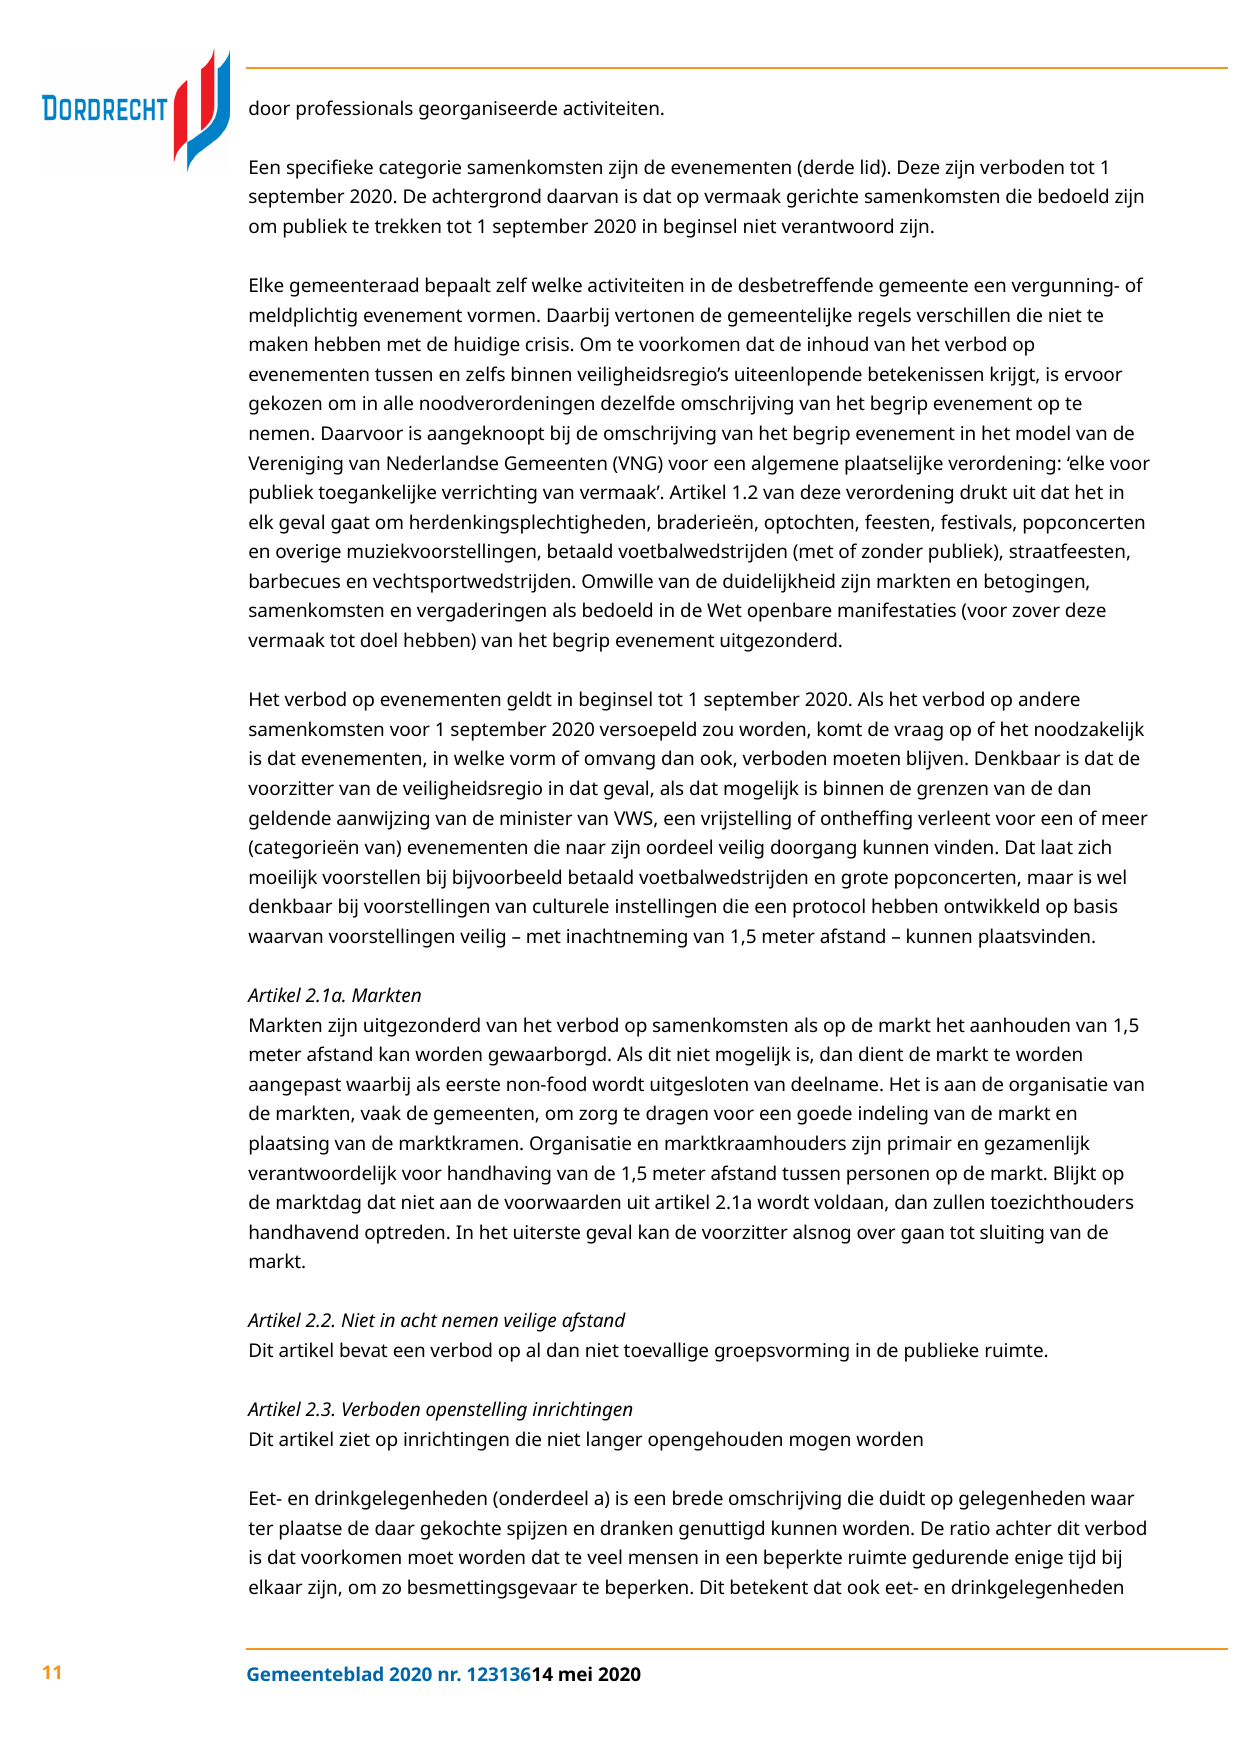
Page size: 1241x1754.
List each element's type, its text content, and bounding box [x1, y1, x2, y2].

text Artikel 2.3. Verboden openstelling inrichtingen [248, 1396, 1152, 1422]
text Dit artikel bevat een verbod op al dan niet toevallige groepsvorming in de publieke ruimte. [248, 1337, 1152, 1363]
text door professionals georganiseerde activiteiten. [248, 95, 1152, 121]
text Dit artikel ziet op inrichtingen die niet langer opengehouden mogen worden [248, 1426, 1152, 1452]
text Artikel 2.2. Niet in acht nemen veilige afstand [248, 1308, 1152, 1333]
text Eet- en drinkgelegenheden (onderdeel a) is een brede omschrijving die duidt op gelegenheden waar ter plaatse de daar gekochte spijzen en dranken genuttigd kunnen worden. De ratio achter dit verbod is dat voorkomen moet worden dat te veel mensen in een beperkte ruimte gedurende enige tijd bij elkaar zijn, om zo besmettingsgevaar te beperken. Dit betekent dat ook eet- en drinkgelegenheden [248, 1485, 1152, 1600]
text Het verbod op evenementen geldt in beginsel tot 1 september 2020. Als het verbod op andere samenkomsten voor 1 september 2020 versoepeld zou worden, komt de vraag op of het noodzakelijk is dat evenementen, in welke vorm of omvang dan ook, verboden moeten blijven. Denkbaar is dat de voorzitter van de veiligheidsregio in dat geval, als dat mogelijk is binnen de grenzen van de dan geldende aanwijzing van de minister van VWS, een vrijstelling of ontheffing verleent voor een of meer (categorieën van) evenementen die naar zijn oordeel veilig doorgang kunnen vinden. Dat laat zich moeilijk voorstellen bij bijvoorbeeld betaald voetbalwedstrijden en grote popconcerten, maar is wel denkbaar bij voorstellingen van culturele instellingen die een protocol hebben ontwikkeld op basis waarvan voorstellingen veilig – met inachtneming van 1,5 meter afstand – kunnen plaatsvinden. [248, 686, 1152, 949]
text Een specifieke categorie samenkomsten zijn de evenementen (derde lid). Deze zijn verboden tot 1 september 2020. De achtergrond daarvan is dat op vermaak gerichte samenkomsten die bedoeld zijn om publiek te trekken tot 1 september 2020 in beginsel niet verantwoord zijn. [248, 154, 1152, 239]
text Artikel 2.1a. Markten [248, 982, 1152, 1008]
text Elke gemeenteraad bepaalt zelf welke activiteiten in de desbetreffende gemeente een vergunning- of meldplichtig evenement vormen. Daarbij vertonen de gemeentelijke regels verschillen die niet te maken hebben met de huidige crisis. Om te voorkomen dat de inhoud van het verbod op evenementen tussen en zelfs binnen veiligheidsregio’s uiteenlopende betekenissen krijgt, is ervoor gekozen om in alle noodverordeningen dezelfde omschrijving van het begrip evenement op te nemen. Daarvoor is aangeknoopt bij de omschrijving van het begrip evenement in het model van de Vereniging van Nederlandse Gemeenten (VNG) voor een algemene plaatselijke verordening: ‘elke voor publiek toegankelijke verrichting van vermaak’. Artikel 1.2 van deze verordening drukt uit dat het in elk geval gaat om herdenkingsplechtigheden, braderieën, optochten, feesten, festivals, popconcerten en overige muziekvoorstellingen, betaald voetbalwedstrijden (met of zonder publiek), straatfeesten, barbecues en vechtsportwedstrijden. Omwille van de duidelijkheid zijn markten en betogingen, samenkomsten en vergaderingen als bedoeld in de Wet openbare manifestaties (voor zover deze vermaak tot doel hebben) van het begrip evenement uitgezonderd. [248, 272, 1152, 653]
picture [41, 47, 231, 172]
text Markten zijn uitgezonderd van het verbod op samenkomsten als op de markt het aanhouden van 1,5 meter afstand kan worden gewaarborgd. Als dit niet mogelijk is, dan dient de markt te worden aangepast waarbij als eerste non-food wordt uitgesloten van deelname. Het is aan de organisatie van de markten, vaak de gemeenten, om zorg te dragen voor een goede indeling van de markt en plaatsing van de marktkramen. Organisatie en marktkraamhouders zijn primair en gezamenlijk verantwoordelijk voor handhaving van de 1,5 meter afstand tussen personen op de markt. Blijkt op de marktdag dat niet aan de voorwaarden uit artikel 2.1a wordt voldaan, dan zullen toezichthouders handhavend optreden. In het uiterste geval kan de voorzitter alsnog over gaan tot sluiting van de markt. [248, 1012, 1152, 1274]
